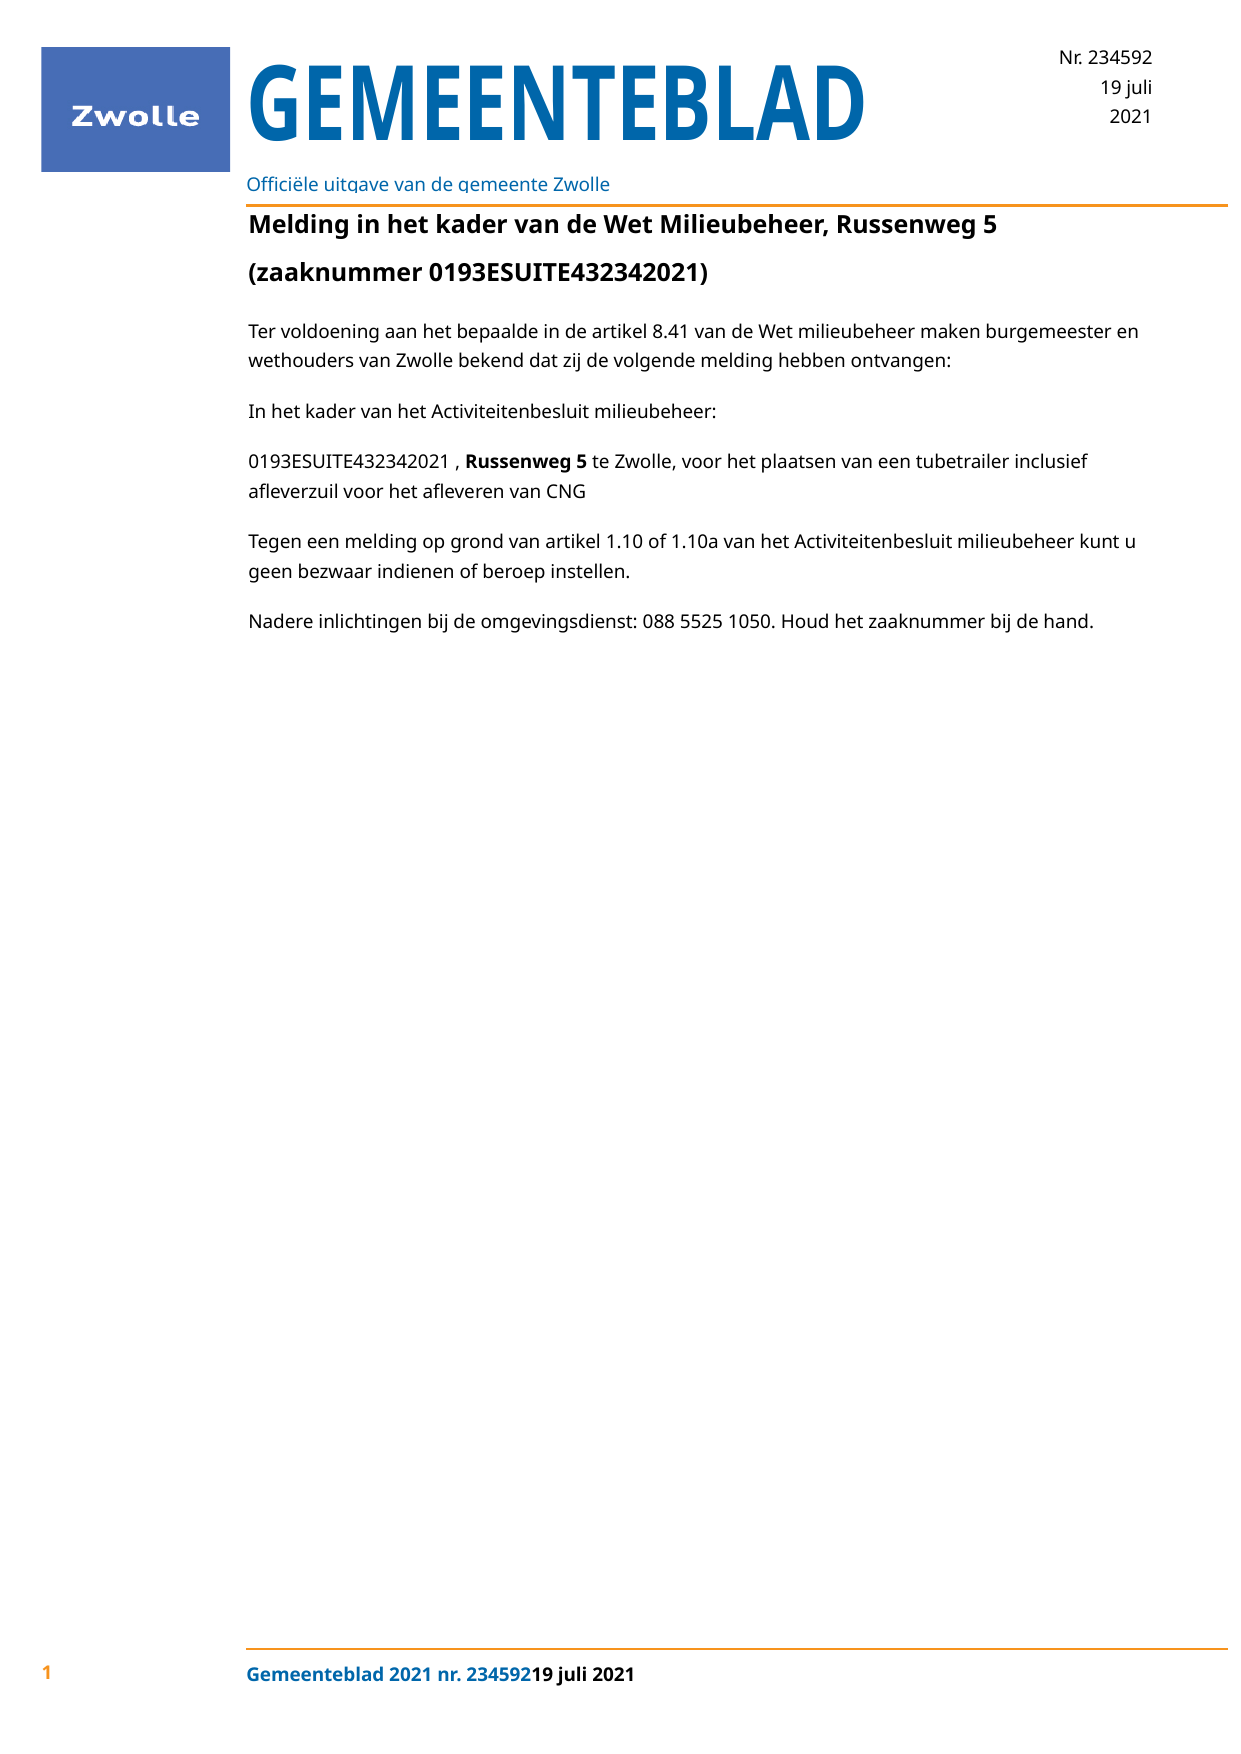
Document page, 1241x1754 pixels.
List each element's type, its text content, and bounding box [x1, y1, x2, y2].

picture [41, 47, 231, 172]
text In het kader van het Activiteitenbesluit milieubeheer: [248, 398, 1152, 424]
text Melding in het kader van de Wet Milieubeheer, Russenweg 5 (zaaknummer 0193ESUITE432342021) [248, 207, 1152, 288]
text Nadere inlichtingen bij de omgevingsdienst: 088 5525 1050. Houd het zaaknummer bij de hand. [248, 608, 1152, 634]
text Tegen een melding op grond van artikel 1.10 of 1.10a van het Activiteitenbesluit milieubeheer kunt u geen bezwaar indienen of beroep instellen. [248, 528, 1152, 584]
text Ter voldoening aan het bepaalde in de artikel 8.41 van de Wet milieubeheer maken burgemeester en wethouders van Zwolle bekend dat zij de volgende melding hebben ontvangen: [248, 318, 1152, 373]
text 0193ESUITE432342021 , Russenweg 5 te Zwolle, voor het plaatsen van een tubetrailer inclusief afleverzuil voor het afleveren van CNG [248, 448, 1152, 504]
